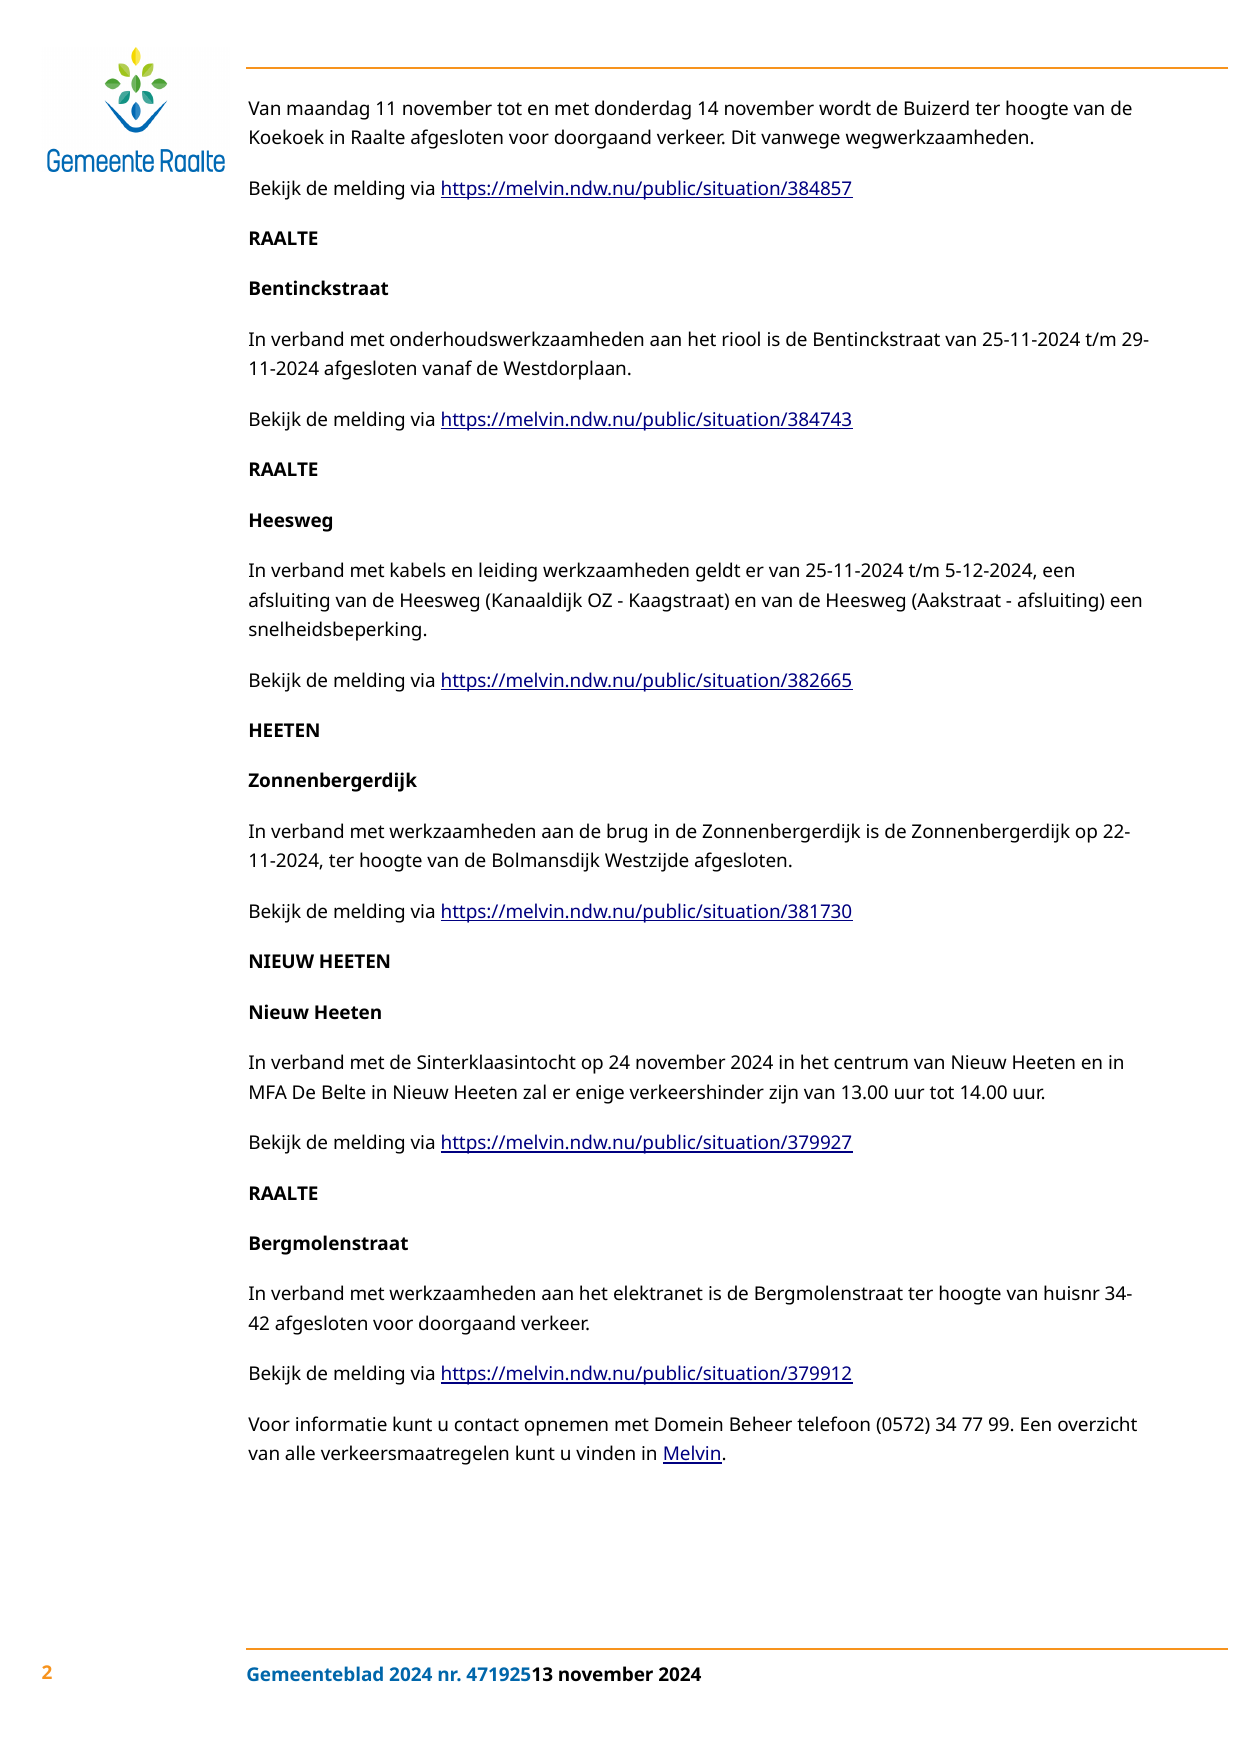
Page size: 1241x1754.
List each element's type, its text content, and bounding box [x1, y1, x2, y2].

text Bentinckstraat [248, 276, 1152, 301]
text RAALTE [248, 225, 1152, 251]
text Van maandag 11 november tot en met donderdag 14 november wordt de Buizerd ter hoogte van de Koekoek in Raalte afgesloten voor doorgaand verkeer. Dit vanwege wegwerkzaamheden. [248, 95, 1152, 150]
text Heesweg [248, 507, 1152, 533]
text In verband met kabels en leiding werkzaamheden geldt er van 25-11-2024 t/m 5-12-2024, een afsluiting van de Heesweg (Kanaaldijk OZ - Kaagstraat) en van de Heesweg (Aakstraat - afsluiting) een snelheidsbeperking. [248, 557, 1152, 642]
text RAALTE [248, 456, 1152, 482]
text In verband met werkzaamheden aan het elektranet is de Bergmolenstraat ter hoogte van huisnr 34-42 afgesloten voor doorgaand verkeer. [248, 1281, 1152, 1336]
text Bekijk de melding via https://melvin.ndw.nu/public/situation/379927 [248, 1129, 1152, 1155]
text NIEUW HEETEN [248, 948, 1152, 974]
text In verband met onderhoudswerkzaamheden aan het riool is de Bentinckstraat van 25-11-2024 t/m 29-11-2024 afgesloten vanaf de Westdorplaan. [248, 326, 1152, 381]
text Bekijk de melding via https://melvin.ndw.nu/public/situation/382665 [248, 667, 1152, 693]
picture [41, 47, 231, 172]
text Bergmolenstraat [248, 1230, 1152, 1256]
text Bekijk de melding via https://melvin.ndw.nu/public/situation/381730 [248, 898, 1152, 924]
text Zonnenbergerdijk [248, 768, 1152, 793]
text Bekijk de melding via https://melvin.ndw.nu/public/situation/384857 [248, 175, 1152, 201]
text RAALTE [248, 1180, 1152, 1206]
text HEETEN [248, 717, 1152, 743]
text In verband met werkzaamheden aan de brug in de Zonnenbergerdijk is de Zonnenbergerdijk op 22-11-2024, ter hoogte van de Bolmansdijk Westzijde afgesloten. [248, 818, 1152, 873]
text Nieuw Heeten [248, 999, 1152, 1025]
text Voor informatie kunt u contact opnemen met Domein Beheer telefoon (0572) 34 77 99. Een overzicht van alle verkeersmaatregelen kunt u vinden in Melvin. [248, 1411, 1152, 1466]
text Bekijk de melding via https://melvin.ndw.nu/public/situation/379912 [248, 1361, 1152, 1386]
text Bekijk de melding via https://melvin.ndw.nu/public/situation/384743 [248, 406, 1152, 432]
text In verband met de Sinterklaasintocht op 24 november 2024 in het centrum van Nieuw Heeten en in MFA De Belte in Nieuw Heeten zal er enige verkeershinder zijn van 13.00 uur tot 14.00 uur. [248, 1049, 1152, 1105]
